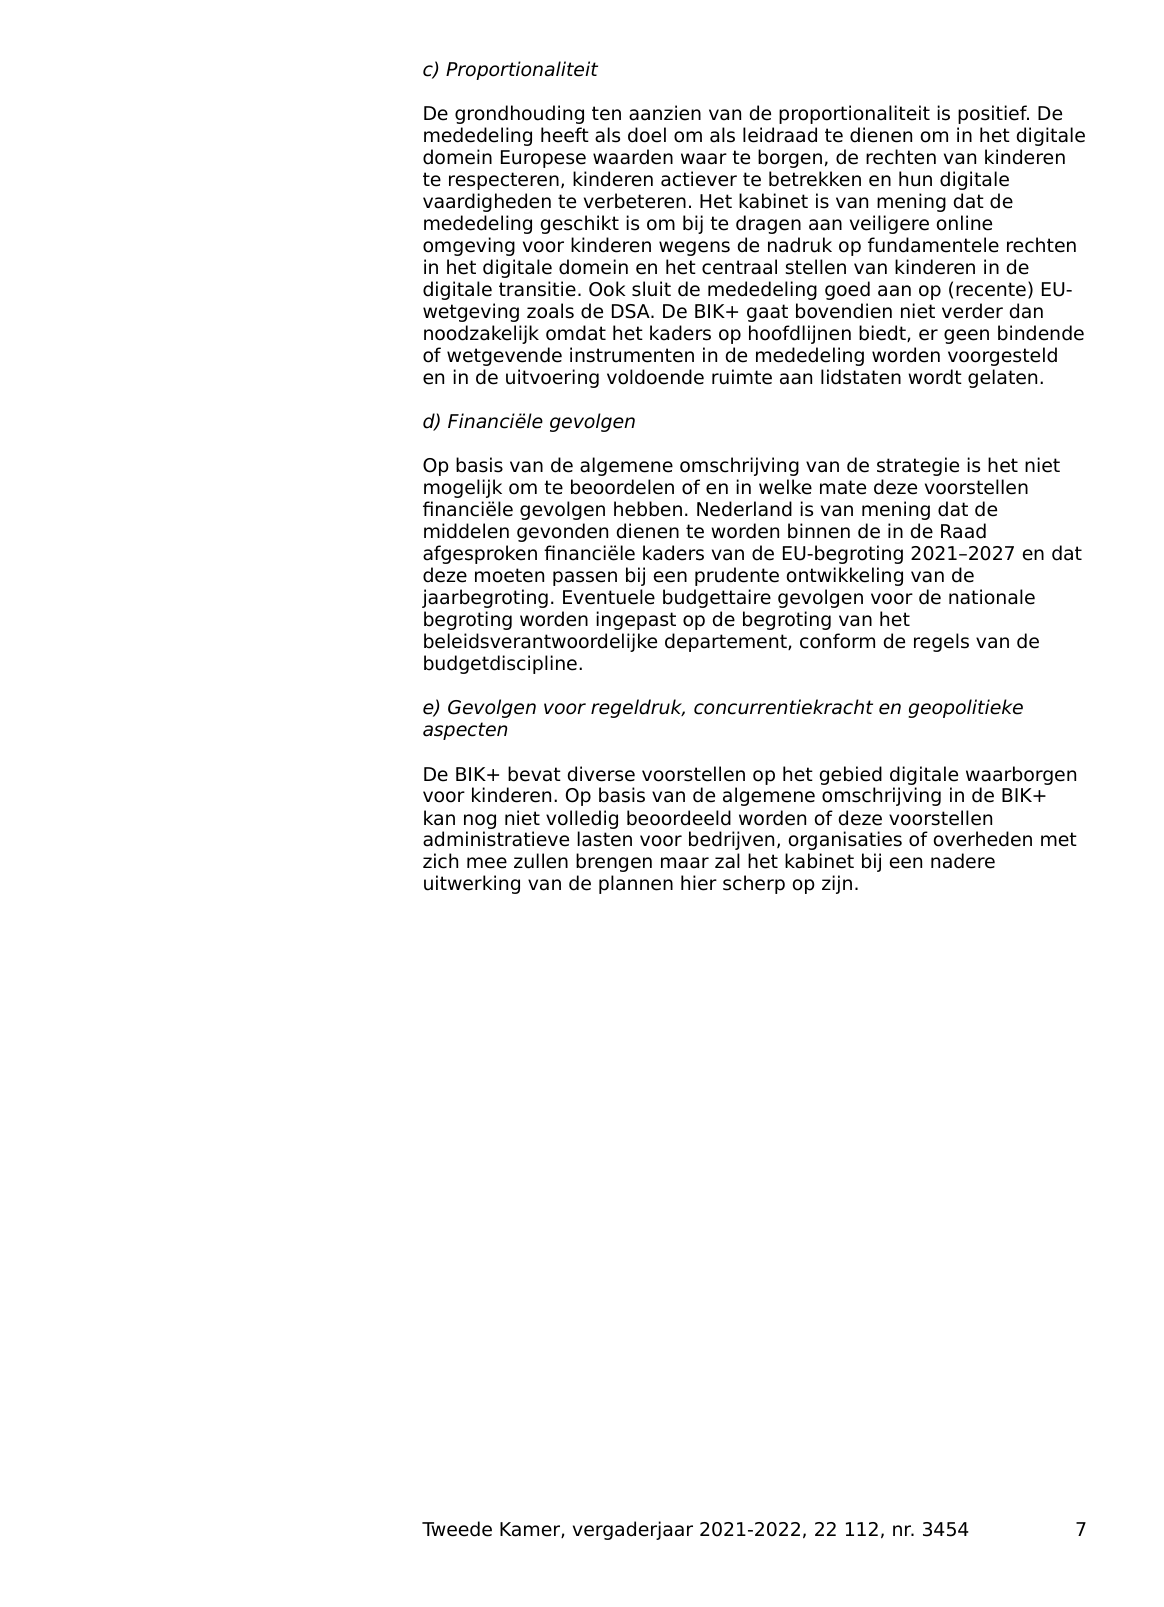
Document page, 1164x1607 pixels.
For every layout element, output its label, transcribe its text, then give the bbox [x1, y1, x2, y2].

subtitle e) Gevolgen voor regeldruk, concurrentiekracht en geopolitieke aspecten [422, 697, 1087, 741]
subtitle c) Proportionaliteit [422, 59, 1087, 81]
text De grondhouding ten aanzien van de proportionaliteit is positief. De mededeling heeft als doel om als leidraad te dienen om in het digitale domein Europese waarden waar te borgen, de rechten van kinderen te respecteren, kinderen actiever te betrekken en hun digitale vaardigheden te verbeteren. Het kabinet is van mening dat de mededeling geschikt is om bij te dragen aan veiligere online omgeving voor kinderen wegens de nadruk op fundamentele rechten in het digitale domein en het centraal stellen van kinderen in de digitale transitie. Ook sluit de mededeling goed aan op (recente) EU-wetgeving zoals de DSA. De BIK+ gaat bovendien niet verder dan noodzakelijk omdat het kaders op hoofdlijnen biedt, er geen bindende of wetgevende instrumenten in de mededeling worden voorgesteld en in de uitvoering voldoende ruimte aan lidstaten wordt gelaten. [422, 103, 1087, 389]
subtitle d) Financiële gevolgen [422, 411, 1087, 433]
text Op basis van de algemene omschrijving van de strategie is het niet mogelijk om te beoordelen of en in welke mate deze voorstellen financiële gevolgen hebben. Nederland is van mening dat de middelen gevonden dienen te worden binnen de in de Raad afgesproken financiële kaders van de EU-begroting 2021–2027 en dat deze moeten passen bij een prudente ontwikkeling van de jaarbegroting. Eventuele budgettaire gevolgen voor de nationale begroting worden ingepast op de begroting van het beleidsverantwoordelijke departement, conform de regels van de budgetdiscipline. [422, 455, 1087, 675]
text De BIK+ bevat diverse voorstellen op het gebied digitale waarborgen voor kinderen. Op basis van de algemene omschrijving in de BIK+ kan nog niet volledig beoordeeld worden of deze voorstellen administratieve lasten voor bedrijven, organisaties of overheden met zich mee zullen brengen maar zal het kabinet bij een nadere uitwerking van de plannen hier scherp op zijn. [422, 763, 1087, 895]
